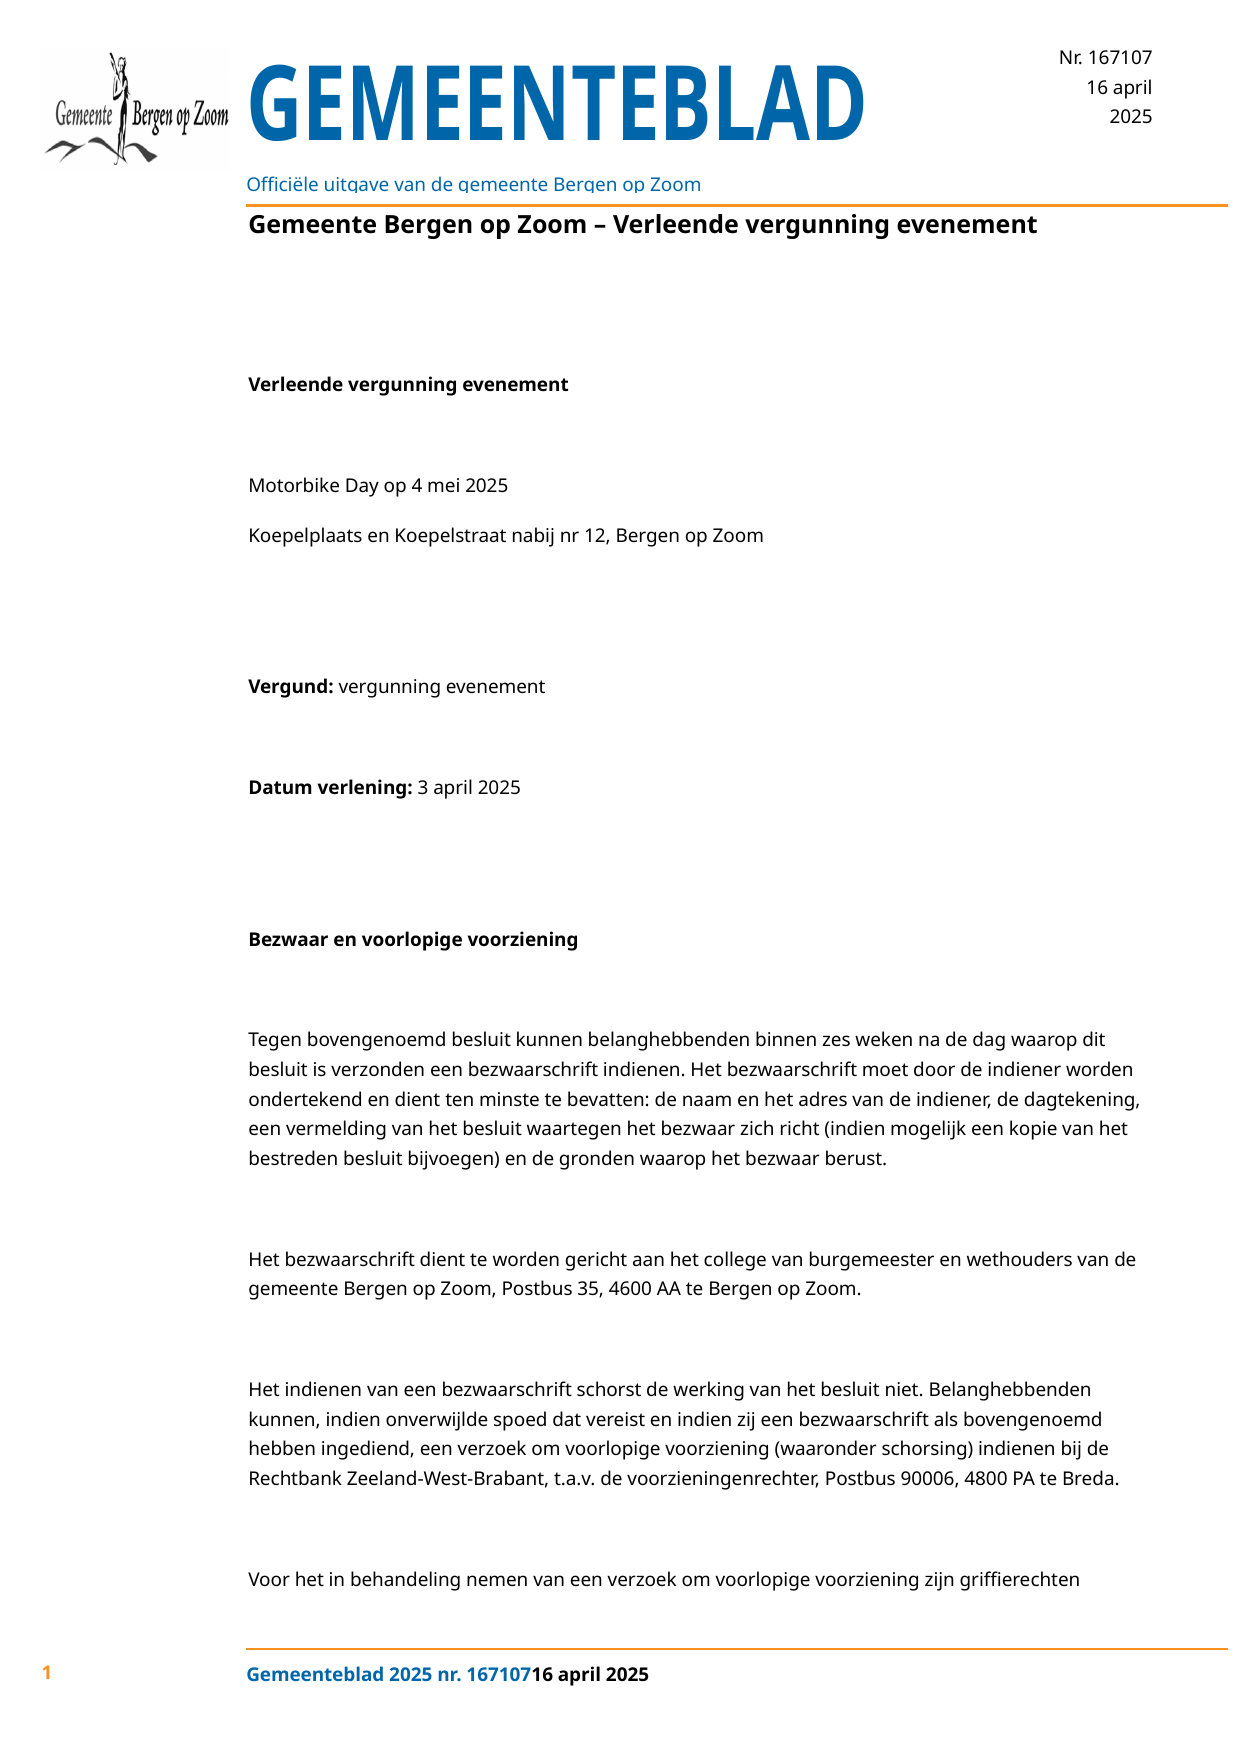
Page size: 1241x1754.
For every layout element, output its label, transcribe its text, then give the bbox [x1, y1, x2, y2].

text Koepelplaats en Koepelstraat nabij nr 12, Bergen op Zoom [248, 522, 1152, 548]
picture [41, 47, 231, 172]
text Voor het in behandeling nemen van een verzoek om voorlopige voorziening zijn griffierechten [248, 1566, 1152, 1591]
text Tegen bovengenoemd besluit kunnen belanghebbenden binnen zes weken na de dag waarop dit besluit is verzonden een bezwaarschrift indienen. Het bezwaarschrift moet door de indiener worden ondertekend en dient ten minste te bevatten: de naam en het adres van de indiener, de dagtekening, een vermelding van het besluit waartegen het bezwaar zich richt (indien mogelijk een kopie van het bestreden besluit bijvoegen) en de gronden waarop het bezwaar berust. [248, 1027, 1152, 1171]
text Bezwaar en voorlopige voorziening [248, 926, 1152, 951]
text Het bezwaarschrift dient te worden gericht aan het college van burgemeester en wethouders van de gemeente Bergen op Zoom, Postbus 35, 4600 AA te Bergen op Zoom. [248, 1246, 1152, 1301]
text Gemeente Bergen op Zoom – Verleende vergunning evenement [248, 207, 1152, 241]
text Motorbike Day op 4 mei 2025 [248, 472, 1152, 498]
text Het indienen van een bezwaarschrift schorst de werking van het besluit niet. Belanghebbenden kunnen, indien onverwijlde spoed dat vereist en indien zij een bezwaarschrift als bovengenoemd hebben ingediend, een verzoek om voorlopige voorziening (waaronder schorsing) indienen bij de Rechtbank Zeeland-West-Brabant, t.a.v. de voorzieningenrechter, Postbus 90006, 4800 PA te Breda. [248, 1376, 1152, 1491]
text Vergund: vergunning evenement [248, 674, 1152, 699]
text Datum verlening: 3 april 2025 [248, 774, 1152, 800]
text Verleende vergunning evenement [248, 371, 1152, 397]
